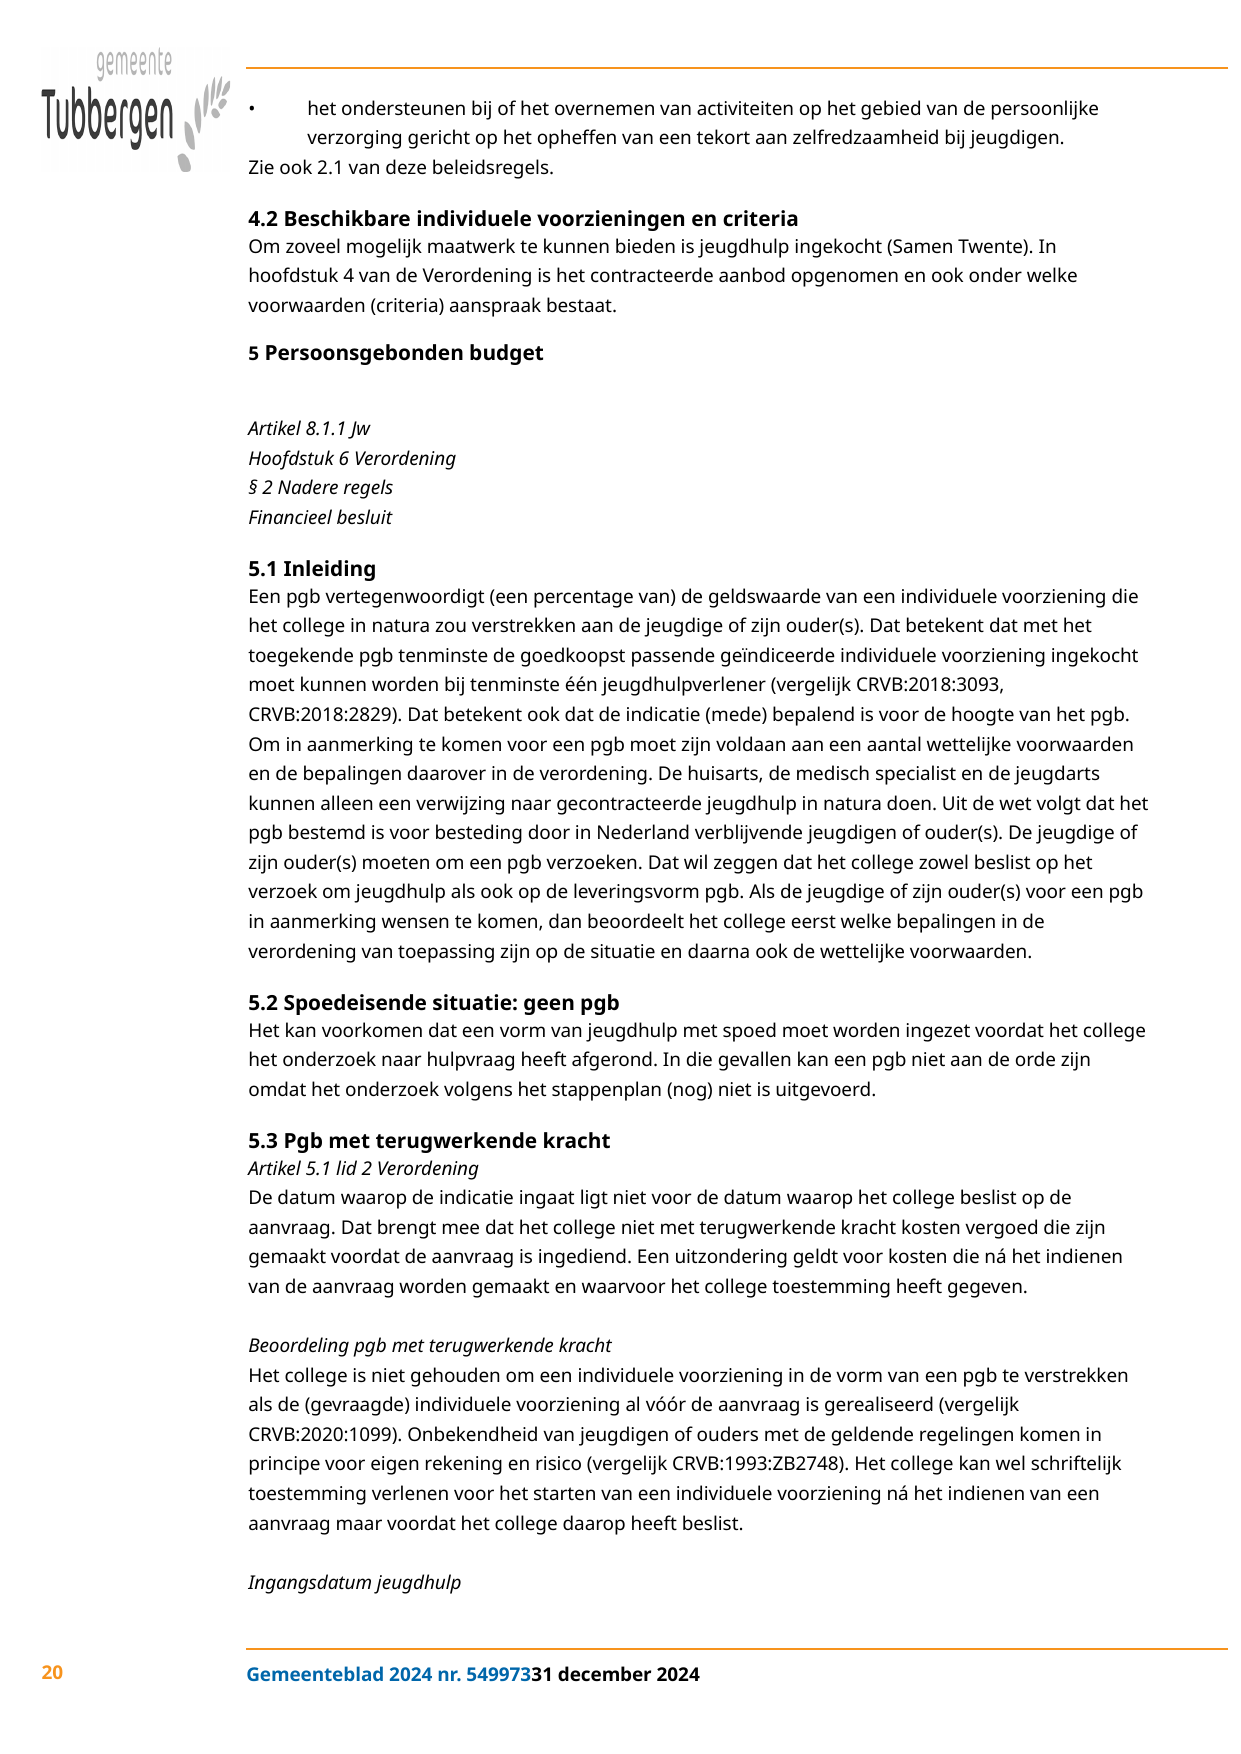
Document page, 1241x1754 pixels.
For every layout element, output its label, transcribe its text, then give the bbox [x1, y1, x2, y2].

text 4.2 Beschikbare individuele voorzieningen en criteria [248, 204, 1152, 233]
text 5.3 Pgb met terugwerkende kracht [248, 1126, 1152, 1155]
text Een pgb vertegenwoordigt (een percentage van) de geldswaarde van een individuele voorziening die het college in natura zou verstrekken aan de jeugdige of zijn ouder(s). Dat betekent dat met het toegekende pgb tenminste de goedkoopst passende geïndiceerde individuele voorziening ingekocht moet kunnen worden bij tenminste één jeugdhulpverlener (vergelijk CRVB:2018:3093, CRVB:2018:2829). Dat betekent ook dat de indicatie (mede) bepalend is voor de hoogte van het pgb. Om in aanmerking te komen voor een pgb moet zijn voldaan aan een aantal wettelijke voorwaarden en de bepalingen daarover in de verordening. De huisarts, de medisch specialist en de jeugdarts kunnen alleen een verwijzing naar gecontracteerde jeugdhulp in natura doen. Uit de wet volgt dat het pgb bestemd is voor besteding door in Nederland verblijvende jeugdigen of ouder(s). De jeugdige of zijn ouder(s) moeten om een pgb verzoeken. Dat wil zeggen dat het college zowel beslist op het verzoek om jeugdhulp als ook op de leveringsvorm pgb. Als de jeugdige of zijn ouder(s) voor een pgb in aanmerking wensen te komen, dan beoordeelt het college eerst welke bepalingen in de verordening van toepassing zijn op de situatie en daarna ook de wettelijke voorwaarden. [248, 583, 1152, 964]
text Zie ook 2.1 van deze beleidsregels. [248, 154, 1152, 180]
text Ingangsdatum jeugdhulp [248, 1569, 1152, 1595]
text Om zoveel mogelijk maatwerk te kunnen bieden is jeugdhulp ingekocht (Samen Twente). In hoofdstuk 4 van de Verordening is het contracteerde aanbod opgenomen en ook onder welke voorwaarden (criteria) aanspraak bestaat. [248, 233, 1152, 318]
text Het college is niet gehouden om een individuele voorziening in de vorm van een pgb te verstrekken als de (gevraagde) individuele voorziening al vóór de aanvraag is gerealiseerd (vergelijk CRVB:2020:1099). Onbekendheid van jeugdigen of ouders met de geldende regelingen komen in principe voor eigen rekening en risico (vergelijk CRVB:1993:ZB2748). Het college kan wel schriftelijk toestemming verlenen voor het starten van een individuele voorziening ná het indienen van een aanvraag maar voordat het college daarop heeft beslist. [248, 1362, 1152, 1536]
text 5 Persoonsgebonden budget [248, 338, 1152, 366]
text Beoordeling pgb met terugwerkende kracht [248, 1332, 1152, 1358]
picture [41, 47, 231, 172]
text Financieel besluit [248, 504, 1152, 530]
text 5.2 Spoedeisende situatie: geen pgb [248, 988, 1152, 1017]
text § 2 Nadere regels [248, 474, 1152, 500]
text 5.1 Inleiding [248, 554, 1152, 583]
text Artikel 5.1 lid 2 Verordening [248, 1155, 1152, 1181]
text Artikel 8.1.1 Jw [248, 415, 1152, 441]
text De datum waarop de indicatie ingaat ligt niet voor de datum waarop het college beslist op de aanvraag. Dat brengt mee dat het college niet met terugwerkende kracht kosten vergoed die zijn gemaakt voordat de aanvraag is ingediend. Een uitzondering geldt voor kosten die ná het indienen van de aanvraag worden gemaakt en waarvoor het college toestemming heeft gegeven. [248, 1184, 1152, 1299]
text Hoofdstuk 6 Verordening [248, 445, 1152, 471]
list het ondersteunen bij of het overnemen van activiteiten op het gebied van de persoonlijke verzorging gericht op het opheffen van een tekort aan zelfredzaamheid bij jeugdigen. [248, 95, 1152, 150]
text Het kan voorkomen dat een vorm van jeugdhulp met spoed moet worden ingezet voordat het college het onderzoek naar hulpvraag heeft afgerond. In die gevallen kan een pgb niet aan de orde zijn omdat het onderzoek volgens het stappenplan (nog) niet is uitgevoerd. [248, 1017, 1152, 1102]
